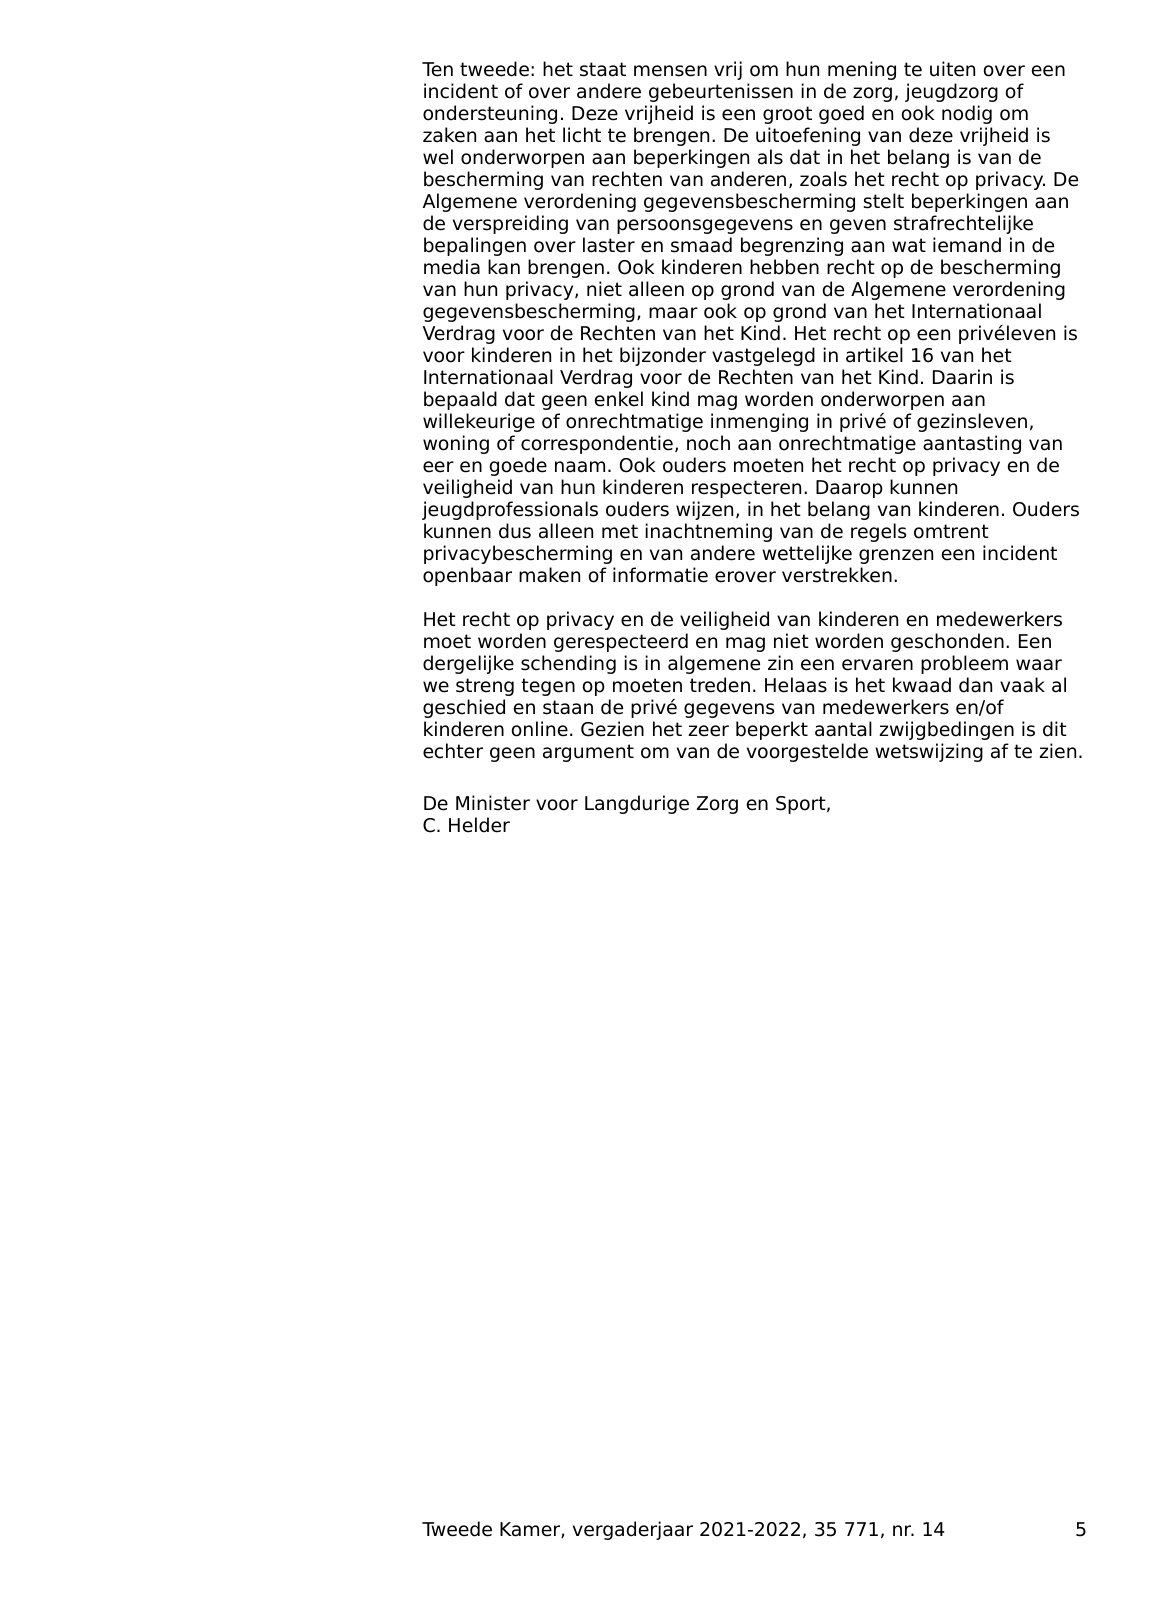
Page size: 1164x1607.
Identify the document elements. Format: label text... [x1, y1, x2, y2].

text Ten tweede: het staat mensen vrij om hun mening te uiten over een incident of over andere gebeurtenissen in de zorg, jeugdzorg of ondersteuning. Deze vrijheid is een groot goed en ook nodig om zaken aan het licht te brengen. De uitoefening van deze vrijheid is wel onderworpen aan beperkingen als dat in het belang is van de bescherming van rechten van anderen, zoals het recht op privacy. De Algemene verordening gegevensbescherming stelt beperkingen aan de verspreiding van persoonsgegevens en geven strafrechtelijke bepalingen over laster en smaad begrenzing aan wat iemand in de media kan brengen. Ook kinderen hebben recht op de bescherming van hun privacy, niet alleen op grond van de Algemene verordening gegevensbescherming, maar ook op grond van het Internationaal Verdrag voor de Rechten van het Kind. Het recht op een privéleven is voor kinderen in het bijzonder vastgelegd in artikel 16 van het Internationaal Verdrag voor de Rechten van het Kind. Daarin is bepaald dat geen enkel kind mag worden onderworpen aan willekeurige of onrechtmatige inmenging in privé of gezinsleven, woning of correspondentie, noch aan onrechtmatige aantasting van eer en goede naam. Ook ouders moeten het recht op privacy en de veiligheid van hun kinderen respecteren. Daarop kunnen jeugdprofessionals ouders wijzen, in het belang van kinderen. Ouders kunnen dus alleen met inachtneming van de regels omtrent privacybescherming en van andere wettelijke grenzen een incident openbaar maken of informatie erover verstrekken. [422, 59, 1087, 587]
text De Minister voor Langdurige Zorg en Sport, C. Helder [422, 793, 1087, 837]
text Het recht op privacy en de veiligheid van kinderen en medewerkers moet worden gerespecteerd en mag niet worden geschonden. Een dergelijke schending is in algemene zin een ervaren probleem waar we streng tegen op moeten treden. Helaas is het kwaad dan vaak al geschied en staan de privé gegevens van medewerkers en/of kinderen online. Gezien het zeer beperkt aantal zwijgbedingen is dit echter geen argument om van de voorgestelde wetswijzing af te zien. [422, 609, 1087, 763]
